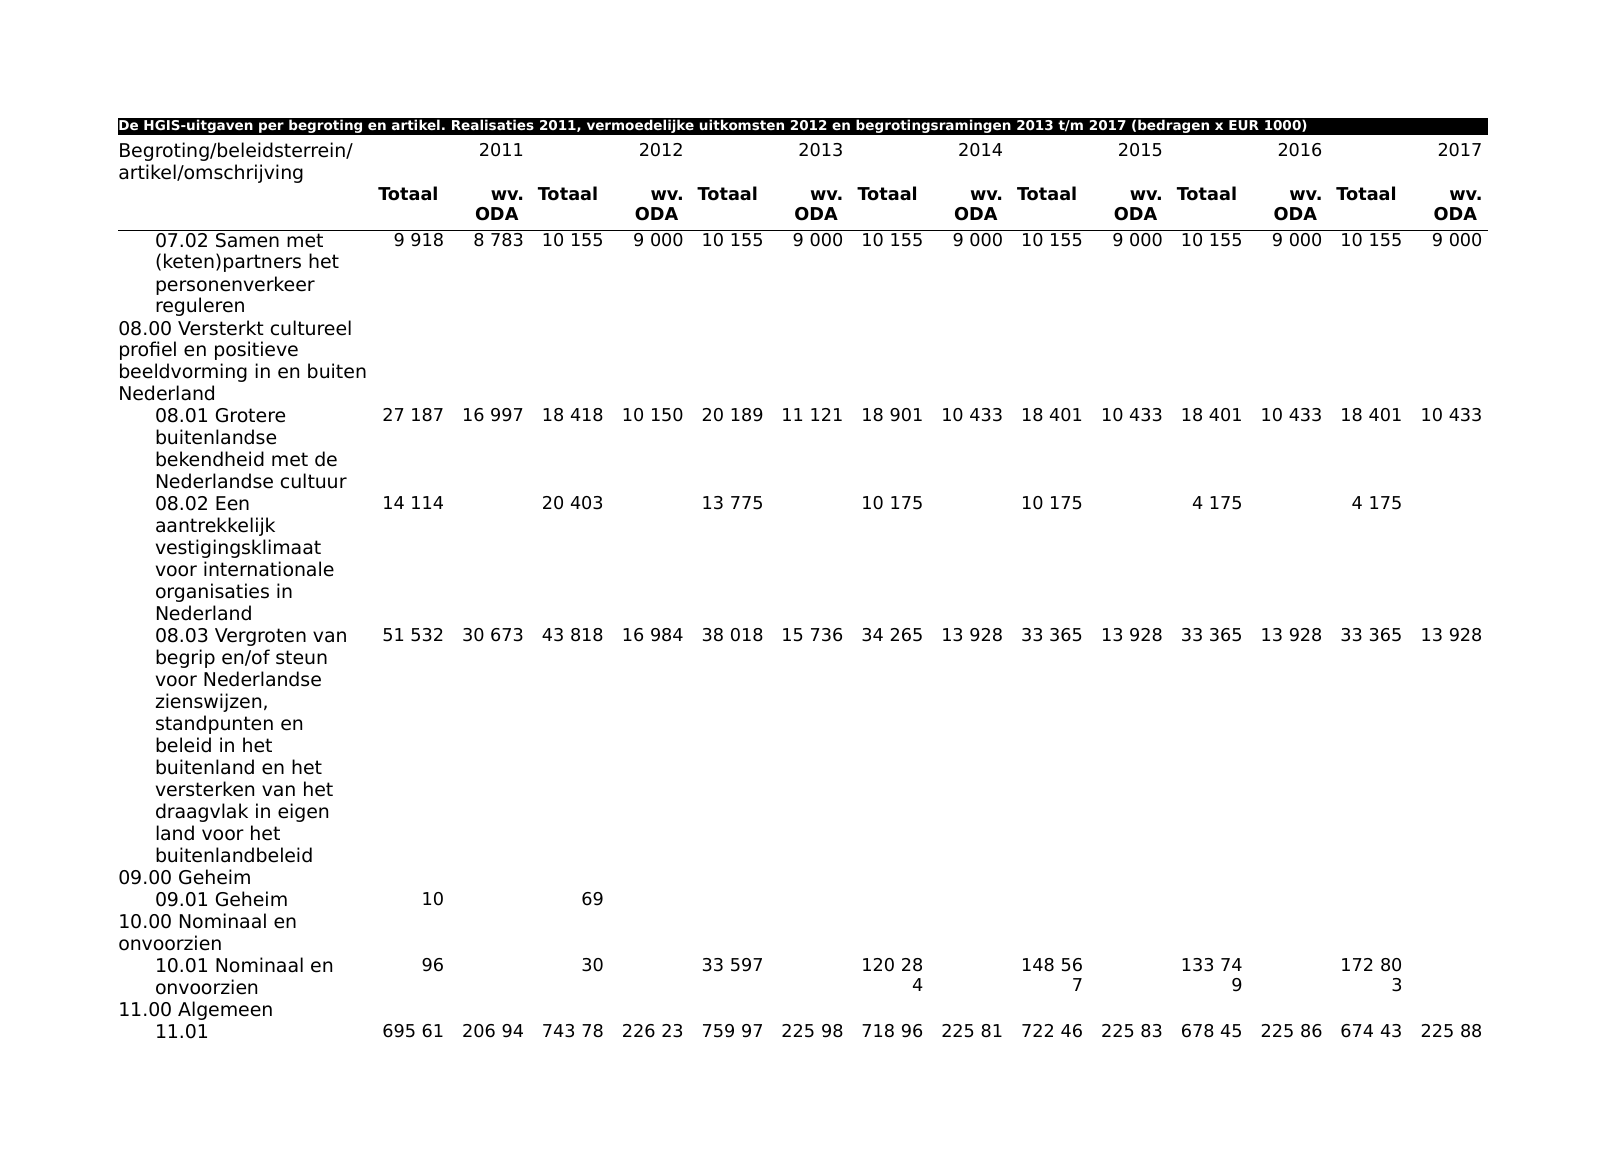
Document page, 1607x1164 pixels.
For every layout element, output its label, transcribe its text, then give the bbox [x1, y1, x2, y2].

table_cell 96 [370, 955, 450, 999]
table_cell [1248, 493, 1328, 625]
table_cell 743 78 [530, 1021, 609, 1043]
table_cell 10 155 [689, 231, 769, 317]
table_cell [1009, 999, 1089, 1021]
table_cell 15 736 [769, 625, 849, 867]
table_cell 13 928 [929, 625, 1009, 867]
table_cell Totaal [1009, 184, 1089, 229]
table_cell wv. ODA [610, 184, 689, 229]
table_cell 11 121 [769, 405, 849, 493]
table_cell Totaal [370, 184, 450, 229]
table_cell wv. ODA [1248, 184, 1328, 229]
table_cell 148 567 [1009, 955, 1089, 999]
table_cell 10.01 Nominaal en onvoorzien [149, 955, 370, 999]
table_cell 2013 [689, 135, 849, 183]
table_cell [1328, 889, 1408, 911]
table_cell [929, 867, 1009, 889]
table_cell [929, 493, 1009, 625]
table_cell [1248, 889, 1328, 911]
table_cell 10 433 [1248, 405, 1328, 493]
table_cell 07.02 Samen met (keten)partners het personenverkeer reguleren [149, 231, 370, 317]
table_cell [450, 318, 530, 405]
table_cell 10 155 [1328, 231, 1408, 317]
table_cell 172 803 [1328, 955, 1408, 999]
table_cell [929, 999, 1009, 1021]
table_cell 2012 [530, 135, 689, 183]
table_cell 33 365 [1169, 625, 1248, 867]
table_cell [450, 955, 530, 999]
table_cell 30 [530, 955, 609, 999]
table_cell Totaal [1169, 184, 1248, 229]
table_cell 18 418 [530, 405, 609, 493]
table_cell [530, 318, 609, 405]
table_cell [849, 999, 929, 1021]
table_cell 51 532 [370, 625, 450, 867]
table_cell 18 401 [1009, 405, 1089, 493]
table_cell 695 61 [370, 1021, 450, 1043]
table_cell 4 175 [1169, 493, 1248, 625]
table_cell 08.01 Grotere buitenlandse bekendheid met de Nederlandse cultuur [149, 405, 370, 493]
table_cell 225 88 [1408, 1021, 1488, 1043]
table_cell 20 189 [689, 405, 769, 493]
table_cell 9 918 [370, 231, 450, 317]
table_cell [118, 405, 149, 493]
table_cell [530, 999, 609, 1021]
table_cell [1408, 867, 1488, 889]
table_cell 38 018 [689, 625, 769, 867]
table_cell 10 155 [849, 231, 929, 317]
table_cell 33 597 [689, 955, 769, 999]
table_cell [149, 184, 370, 229]
table_cell 10 175 [849, 493, 929, 625]
table_cell 225 83 [1089, 1021, 1168, 1043]
table_cell [1248, 318, 1328, 405]
table_cell [1248, 999, 1328, 1021]
table_cell wv. ODA [1089, 184, 1168, 229]
table_cell [1089, 999, 1168, 1021]
table_cell 133 749 [1169, 955, 1248, 999]
table_cell [610, 318, 689, 405]
table_cell 08.02 Een aantrekkelijk vestigingsklimaat voor internationale organisaties in Nederland [149, 493, 370, 625]
table_cell 10 433 [1089, 405, 1168, 493]
table_cell 18 401 [1169, 405, 1248, 493]
table_cell [849, 867, 929, 889]
table_cell 225 86 [1248, 1021, 1328, 1043]
table_cell [118, 955, 149, 999]
table_cell 09.00 Geheim [118, 867, 370, 889]
table_cell [118, 231, 149, 317]
table_cell [118, 493, 149, 625]
table_cell [530, 867, 609, 889]
table_cell 27 187 [370, 405, 450, 493]
table_cell 120 284 [849, 955, 929, 999]
table_cell [1408, 889, 1488, 911]
table_cell [118, 889, 149, 911]
table_cell Totaal [1328, 184, 1408, 229]
table_cell 13 928 [1089, 625, 1168, 867]
table_cell [1408, 493, 1488, 625]
table_cell [370, 867, 450, 889]
table_cell [1009, 867, 1089, 889]
table_cell [1328, 911, 1408, 955]
table_cell 2011 [370, 135, 530, 183]
table_cell [929, 911, 1009, 955]
table_cell 18 901 [849, 405, 929, 493]
table_cell 2017 [1328, 135, 1488, 183]
table_cell [769, 493, 849, 625]
table_cell 33 365 [1009, 625, 1089, 867]
table_cell [370, 318, 450, 405]
table_cell [610, 911, 689, 955]
table_cell [689, 318, 769, 405]
table_cell [1009, 318, 1089, 405]
table_cell wv. ODA [929, 184, 1009, 229]
table_cell [450, 911, 530, 955]
table_cell [370, 911, 450, 955]
table_cell 10 175 [1009, 493, 1089, 625]
table_cell [849, 911, 929, 955]
table_cell [370, 999, 450, 1021]
table_cell [929, 889, 1009, 911]
table_cell Totaal [689, 184, 769, 229]
table_cell 225 81 [929, 1021, 1009, 1043]
table_cell [450, 999, 530, 1021]
table_cell [1169, 867, 1248, 889]
table_cell 759 97 [689, 1021, 769, 1043]
table_cell 10 433 [929, 405, 1009, 493]
table_cell wv. ODA [1408, 184, 1488, 229]
table_cell [1089, 318, 1168, 405]
table_cell [1328, 999, 1408, 1021]
table_cell [610, 955, 689, 999]
table_cell [769, 318, 849, 405]
table_cell [1169, 999, 1248, 1021]
table_cell 9 000 [1408, 231, 1488, 317]
table_cell 11.00 Algemeen [118, 999, 370, 1021]
table_header De HGIS-uitgaven per begroting en artikel. Realisaties 2011, vermoedelijke uitkomsten 2012 en begrotingsramingen 2013 t/m 2017 (bedragen x EUR 1000) [118, 118, 1488, 134]
table_cell [1089, 955, 1168, 999]
table_cell [610, 493, 689, 625]
table_cell wv. ODA [450, 184, 530, 229]
table_cell 43 818 [530, 625, 609, 867]
table_cell 16 984 [610, 625, 689, 867]
table_cell [1169, 911, 1248, 955]
table_cell [769, 867, 849, 889]
table_cell 33 365 [1328, 625, 1408, 867]
table_cell [450, 867, 530, 889]
table_cell Totaal [849, 184, 929, 229]
table_cell 20 403 [530, 493, 609, 625]
table_cell [610, 889, 689, 911]
table_cell [1169, 318, 1248, 405]
table_cell 206 94 [450, 1021, 530, 1043]
table_cell [1408, 318, 1488, 405]
table_cell [1248, 911, 1328, 955]
table_cell 722 46 [1009, 1021, 1089, 1043]
table_cell 10 155 [530, 231, 609, 317]
table_cell [1328, 867, 1408, 889]
table_cell 10.00 Nominaal en onvoorzien [118, 911, 370, 955]
table_cell [1089, 867, 1168, 889]
table_cell [769, 955, 849, 999]
table_cell 2014 [849, 135, 1009, 183]
table_cell [849, 318, 929, 405]
table_cell [1089, 493, 1168, 625]
table_cell [1089, 889, 1168, 911]
table_cell 11.01 [149, 1021, 370, 1043]
table_cell 226 23 [610, 1021, 689, 1043]
table_cell 9 000 [929, 231, 1009, 317]
table_cell [1408, 955, 1488, 999]
table_cell 10 433 [1408, 405, 1488, 493]
table_cell 13 775 [689, 493, 769, 625]
table_cell Totaal [530, 184, 609, 229]
table_cell 10 155 [1169, 231, 1248, 317]
table_cell [769, 911, 849, 955]
table_cell [1248, 867, 1328, 889]
table_cell [118, 625, 149, 867]
table_cell [929, 318, 1009, 405]
table_cell [689, 911, 769, 955]
table_cell 69 [530, 889, 609, 911]
table_cell 2015 [1009, 135, 1168, 183]
table_cell 9 000 [769, 231, 849, 317]
table_cell [689, 999, 769, 1021]
table_cell wv. ODA [769, 184, 849, 229]
table_cell [450, 889, 530, 911]
table_cell [1408, 911, 1488, 955]
table_cell 08.00 Versterkt cultureel profiel en positieve beeldvorming in en buiten Nederland [118, 318, 370, 405]
table_cell 08.03 Vergroten van begrip en/of steun voor Nederlandse zienswijzen, standpunten en beleid in het buitenland en het versterken van het draagvlak in eigen land voor het buitenlandbeleid [149, 625, 370, 867]
table_cell 30 673 [450, 625, 530, 867]
table_cell 8 783 [450, 231, 530, 317]
table_cell 9 000 [1248, 231, 1328, 317]
table_cell [1248, 955, 1328, 999]
table_cell 674 43 [1328, 1021, 1408, 1043]
table_cell 13 928 [1408, 625, 1488, 867]
table_cell 9 000 [610, 231, 689, 317]
table_cell [1169, 889, 1248, 911]
table_cell 34 265 [849, 625, 929, 867]
table_cell [929, 955, 1009, 999]
table_cell 13 928 [1248, 625, 1328, 867]
table_cell [1408, 999, 1488, 1021]
table_cell [689, 889, 769, 911]
table_cell 09.01 Geheim [149, 889, 370, 911]
table_cell 16 997 [450, 405, 530, 493]
table_cell 18 401 [1328, 405, 1408, 493]
table_cell [769, 889, 849, 911]
table_cell [610, 999, 689, 1021]
table_cell Begroting/beleidsterrein/artikel/omschrijving [118, 135, 370, 183]
table_cell [450, 493, 530, 625]
table_cell 2016 [1169, 135, 1328, 183]
table_cell 10 150 [610, 405, 689, 493]
table_cell [849, 889, 929, 911]
table_cell 10 155 [1009, 231, 1089, 317]
table_cell [118, 184, 149, 229]
table_cell [1089, 911, 1168, 955]
table_cell [689, 867, 769, 889]
table_cell 718 96 [849, 1021, 929, 1043]
table_cell [118, 1021, 149, 1043]
table_cell 678 45 [1169, 1021, 1248, 1043]
table_cell 9 000 [1089, 231, 1168, 317]
table_cell [530, 911, 609, 955]
table_cell [769, 999, 849, 1021]
table_cell [1009, 911, 1089, 955]
table_cell [1328, 318, 1408, 405]
table_cell [1009, 889, 1089, 911]
table_cell [610, 867, 689, 889]
table_cell 4 175 [1328, 493, 1408, 625]
table_cell 10 [370, 889, 450, 911]
table_cell 14 114 [370, 493, 450, 625]
table_cell 225 98 [769, 1021, 849, 1043]
